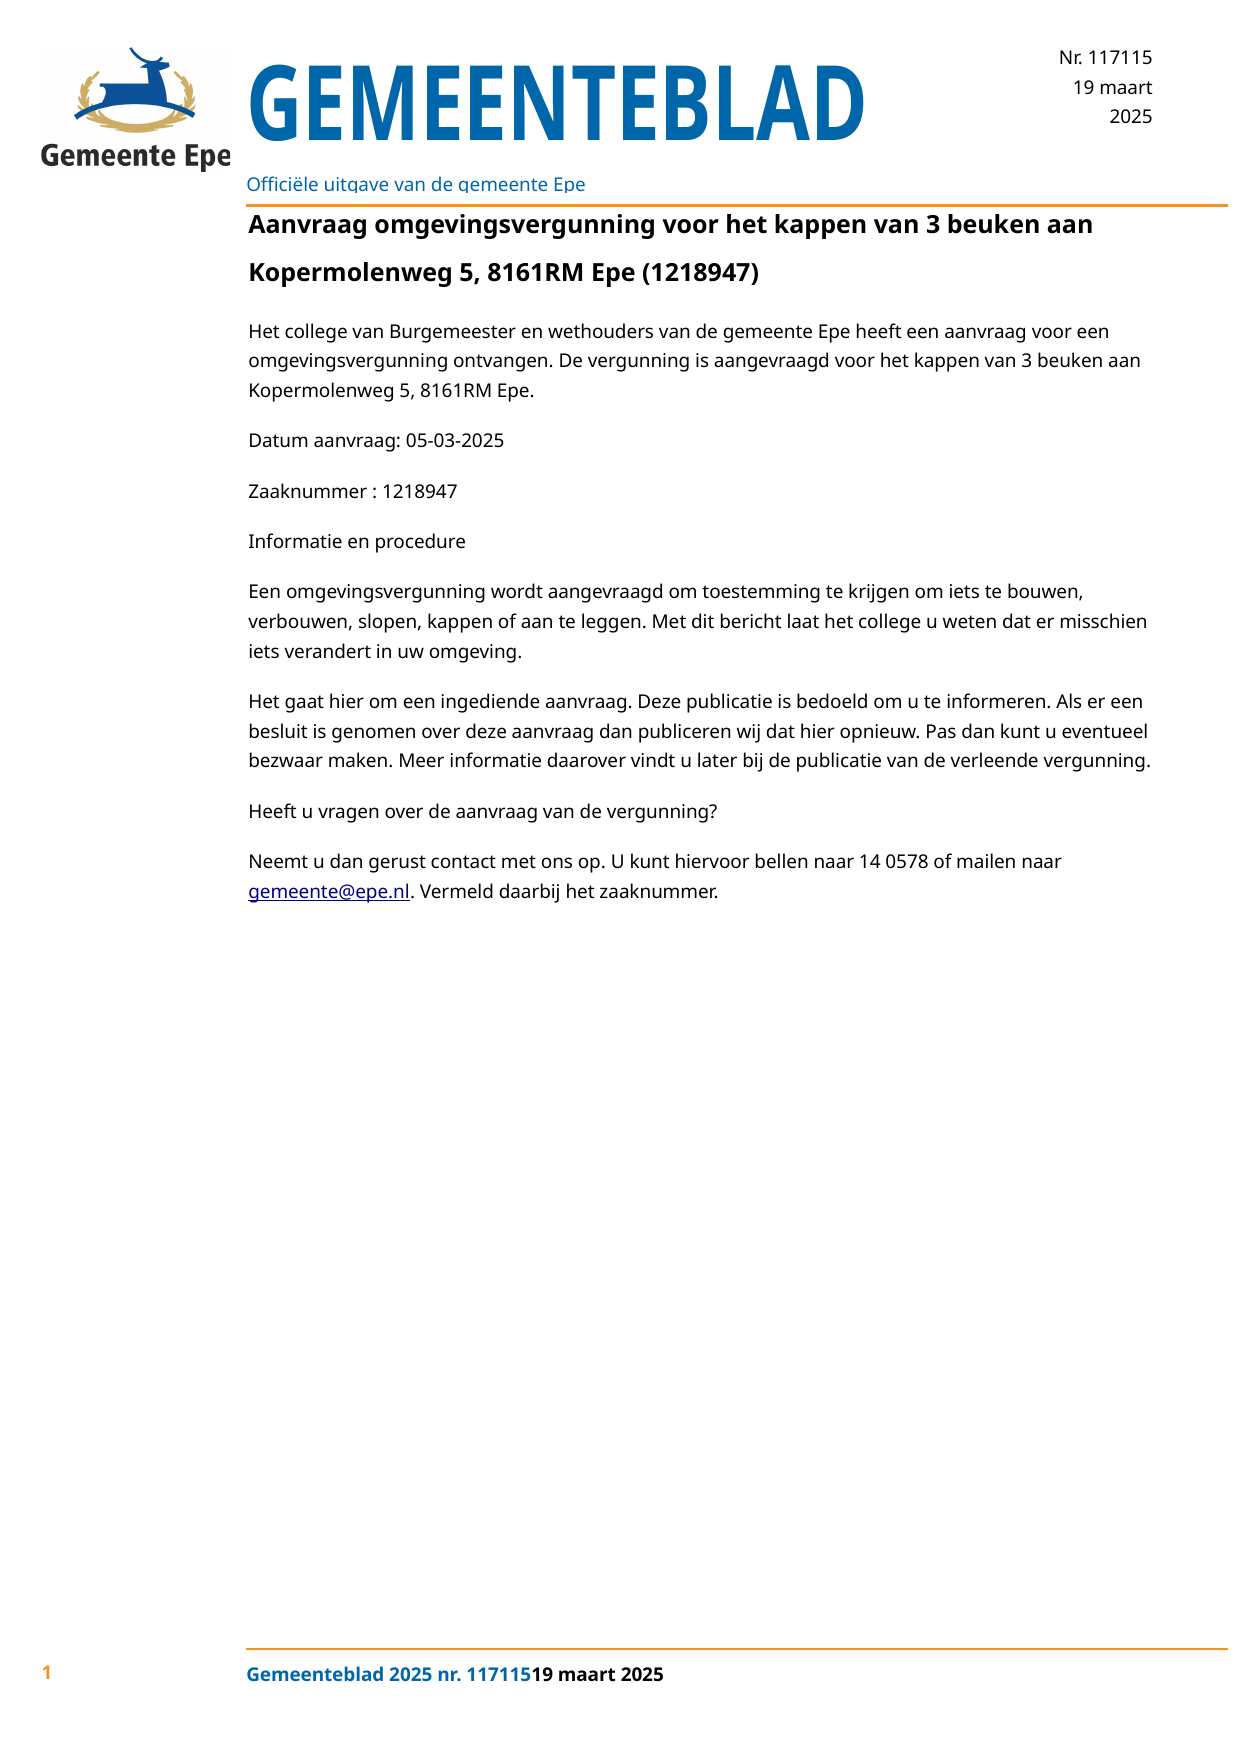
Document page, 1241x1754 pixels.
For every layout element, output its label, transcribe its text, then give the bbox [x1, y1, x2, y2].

text Informatie en procedure [248, 528, 1152, 554]
text Heeft u vragen over de aanvraag van de vergunning? [248, 798, 1152, 824]
picture [41, 47, 231, 172]
text Neemt u dan gerust contact met ons op. U kunt hiervoor bellen naar 14 0578 of mailen naar gemeente@epe.nl. Vermeld daarbij het zaaknummer. [248, 848, 1152, 904]
text Datum aanvraag: 05-03-2025 [248, 427, 1152, 453]
text Het gaat hier om een ingediende aanvraag. Deze publicatie is bedoeld om u te informeren. Als er een besluit is genomen over deze aanvraag dan publiceren wij dat hier opnieuw. Pas dan kunt u eventueel bezwaar maken. Meer informatie daarover vindt u later bij de publicatie van de verleende vergunning. [248, 688, 1152, 773]
text Zaaknummer : 1218947 [248, 478, 1152, 504]
text Een omgevingsvergunning wordt aangevraagd om toestemming te krijgen om iets te bouwen, verbouwen, slopen, kappen of aan te leggen. Met dit bericht laat het college u weten dat er misschien iets verandert in uw omgeving. [248, 579, 1152, 664]
text Aanvraag omgevingsvergunning voor het kappen van 3 beuken aan Kopermolenweg 5, 8161RM Epe (1218947) [248, 207, 1152, 288]
text Het college van Burgemeester en wethouders van de gemeente Epe heeft een aanvraag voor een omgevingsvergunning ontvangen. De vergunning is aangevraagd voor het kappen van 3 beuken aan Kopermolenweg 5, 8161RM Epe. [248, 318, 1152, 403]
